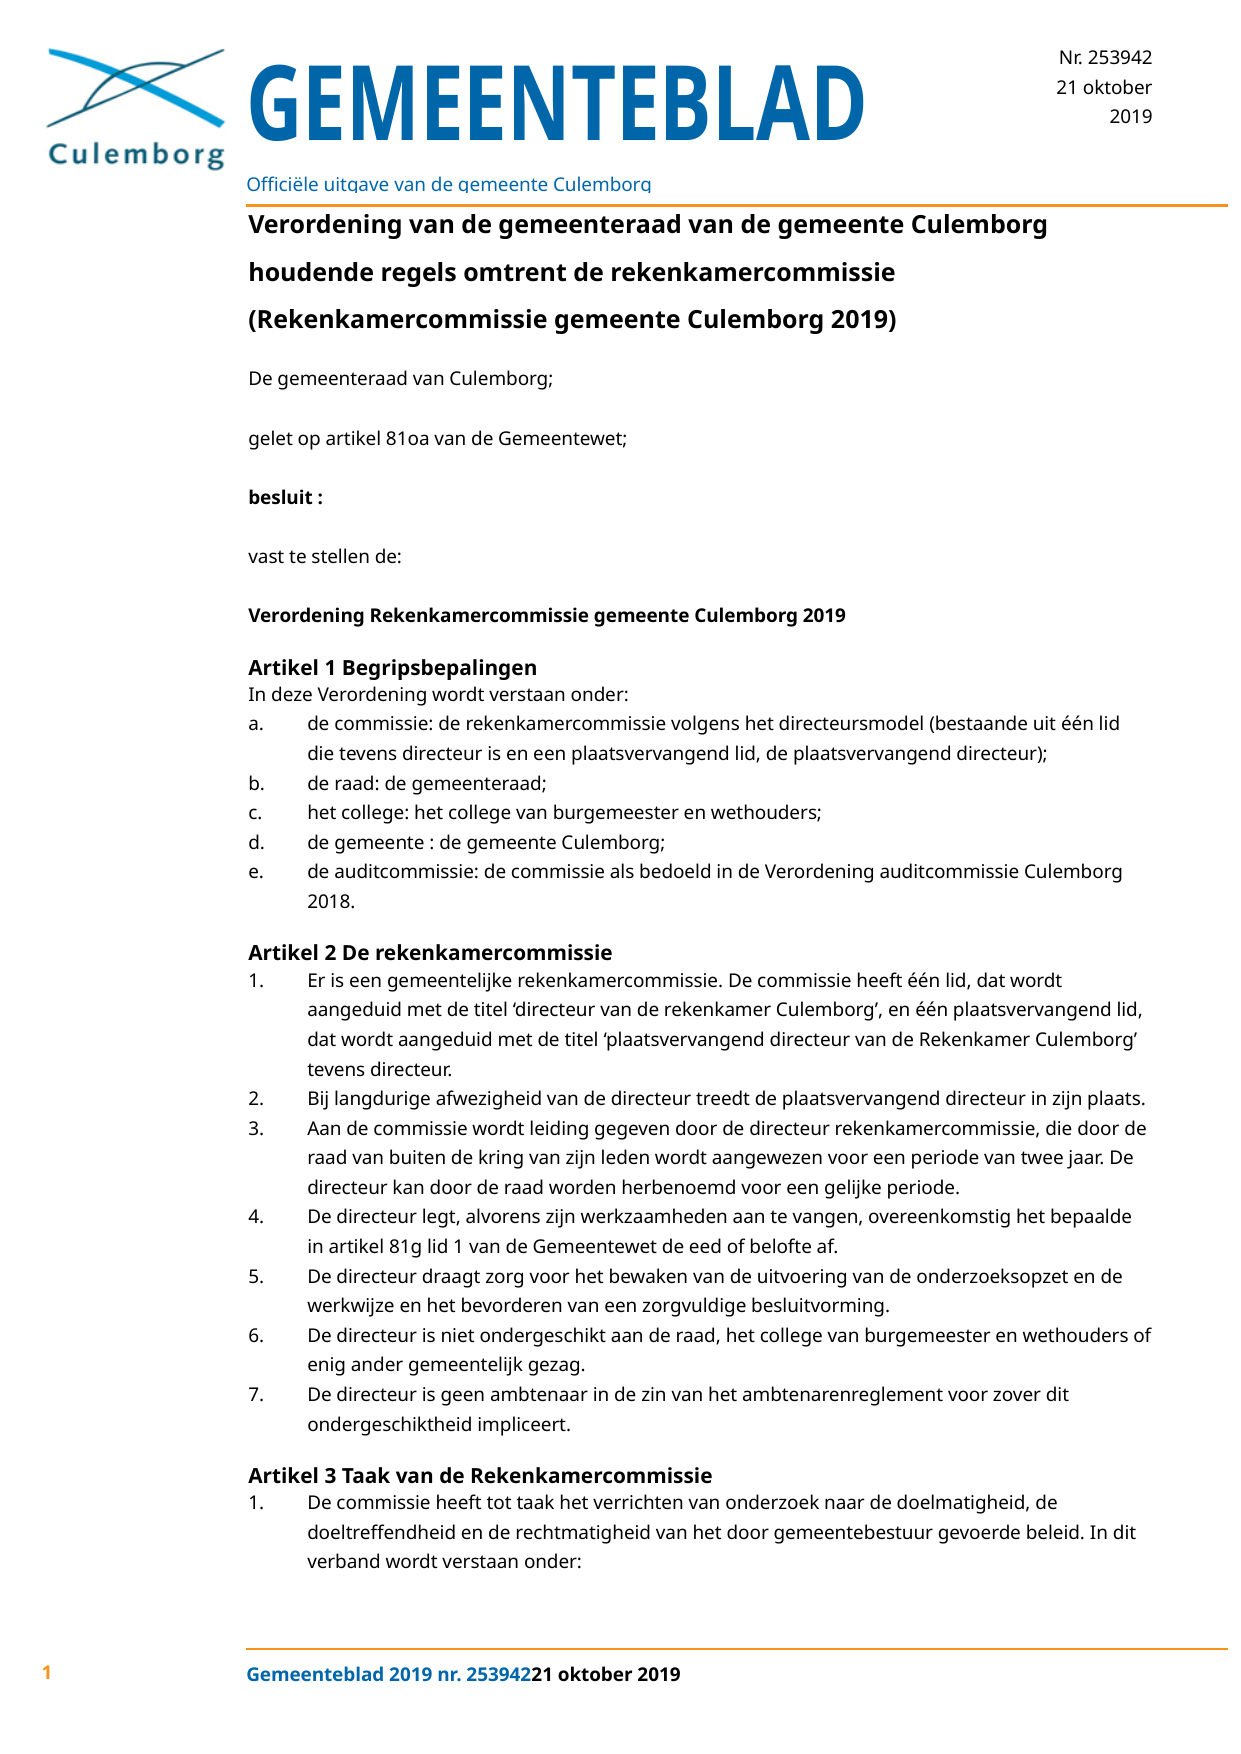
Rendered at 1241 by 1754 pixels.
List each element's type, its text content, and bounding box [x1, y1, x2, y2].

list de raad: de gemeenteraad; [248, 770, 1152, 796]
text In deze Verordening wordt verstaan onder: [248, 681, 1152, 707]
list De directeur is niet ondergeschikt aan de raad, het college van burgemeester en wethouders of enig ander gemeentelijk gezag. [248, 1322, 1152, 1377]
text Verordening van de gemeenteraad van de gemeente Culemborg houdende regels omtrent de rekenkamercommissie (Rekenkamercommissie gemeente Culemborg 2019) [248, 207, 1152, 336]
list het college: het college van burgemeester en wethouders; [248, 799, 1152, 825]
text Verordening Rekenkamercommissie gemeente Culemborg 2019 [248, 602, 1152, 628]
list de gemeente : de gemeente Culemborg; [248, 829, 1152, 855]
list De directeur legt, alvorens zijn werkzaamheden aan te vangen, overeenkomstig het bepaalde in artikel 81g lid 1 van de Gemeentewet de eed of belofte af. [248, 1204, 1152, 1259]
list Aan de commissie wordt leiding gegeven door de directeur rekenkamercommissie, die door de raad van buiten de kring van zijn leden wordt aangewezen voor een periode van twee jaar. De directeur kan door de raad worden herbenoemd voor een gelijke periode. [248, 1115, 1152, 1200]
list Er is een gemeentelijke rekenkamercommissie. De commissie heeft één lid, dat wordt aangeduid met de titel ‘directeur van de rekenkamer Culemborg’, en één plaatsvervangend lid, dat wordt aangeduid met de titel ‘plaatsvervangend directeur van de Rekenkamer Culemborg’ tevens directeur. [248, 967, 1152, 1081]
picture [41, 47, 231, 172]
text Artikel 1 Begripsbepalingen [248, 653, 1152, 681]
list de commissie: de rekenkamercommissie volgens het directeursmodel (bestaande uit één lid die tevens directeur is en een plaatsvervangend lid, de plaatsvervangend directeur); [248, 711, 1152, 766]
text besluit : [248, 484, 1152, 509]
text gelet op artikel 81oa van de Gemeentewet; [248, 425, 1152, 450]
list De directeur is geen ambtenaar in de zin van het ambtenarenreglement voor zover dit ondergeschiktheid impliceert. [248, 1381, 1152, 1436]
list de auditcommissie: de commissie als bedoeld in de Verordening auditcommissie Culemborg 2018. [248, 858, 1152, 914]
list De commissie heeft tot taak het verrichten van onderzoek naar de doelmatigheid, de doeltreffendheid en de rechtmatigheid van het door gemeentebestuur gevoerde beleid. In dit verband wordt verstaan onder: [248, 1489, 1152, 1574]
text vast te stellen de: [248, 543, 1152, 569]
list De directeur draagt zorg voor het bewaken van de uitvoering van de onderzoeksopzet en de werkwijze en het bevorderen van een zorgvuldige besluitvorming. [248, 1263, 1152, 1318]
list Bij langdurige afwezigheid van de directeur treedt de plaatsvervangend directeur in zijn plaats. [248, 1085, 1152, 1111]
text Artikel 2 De rekenkamercommissie [248, 938, 1152, 967]
text De gemeenteraad van Culemborg; [248, 366, 1152, 391]
text Artikel 3 Taak van de Rekenkamercommissie [248, 1461, 1152, 1489]
